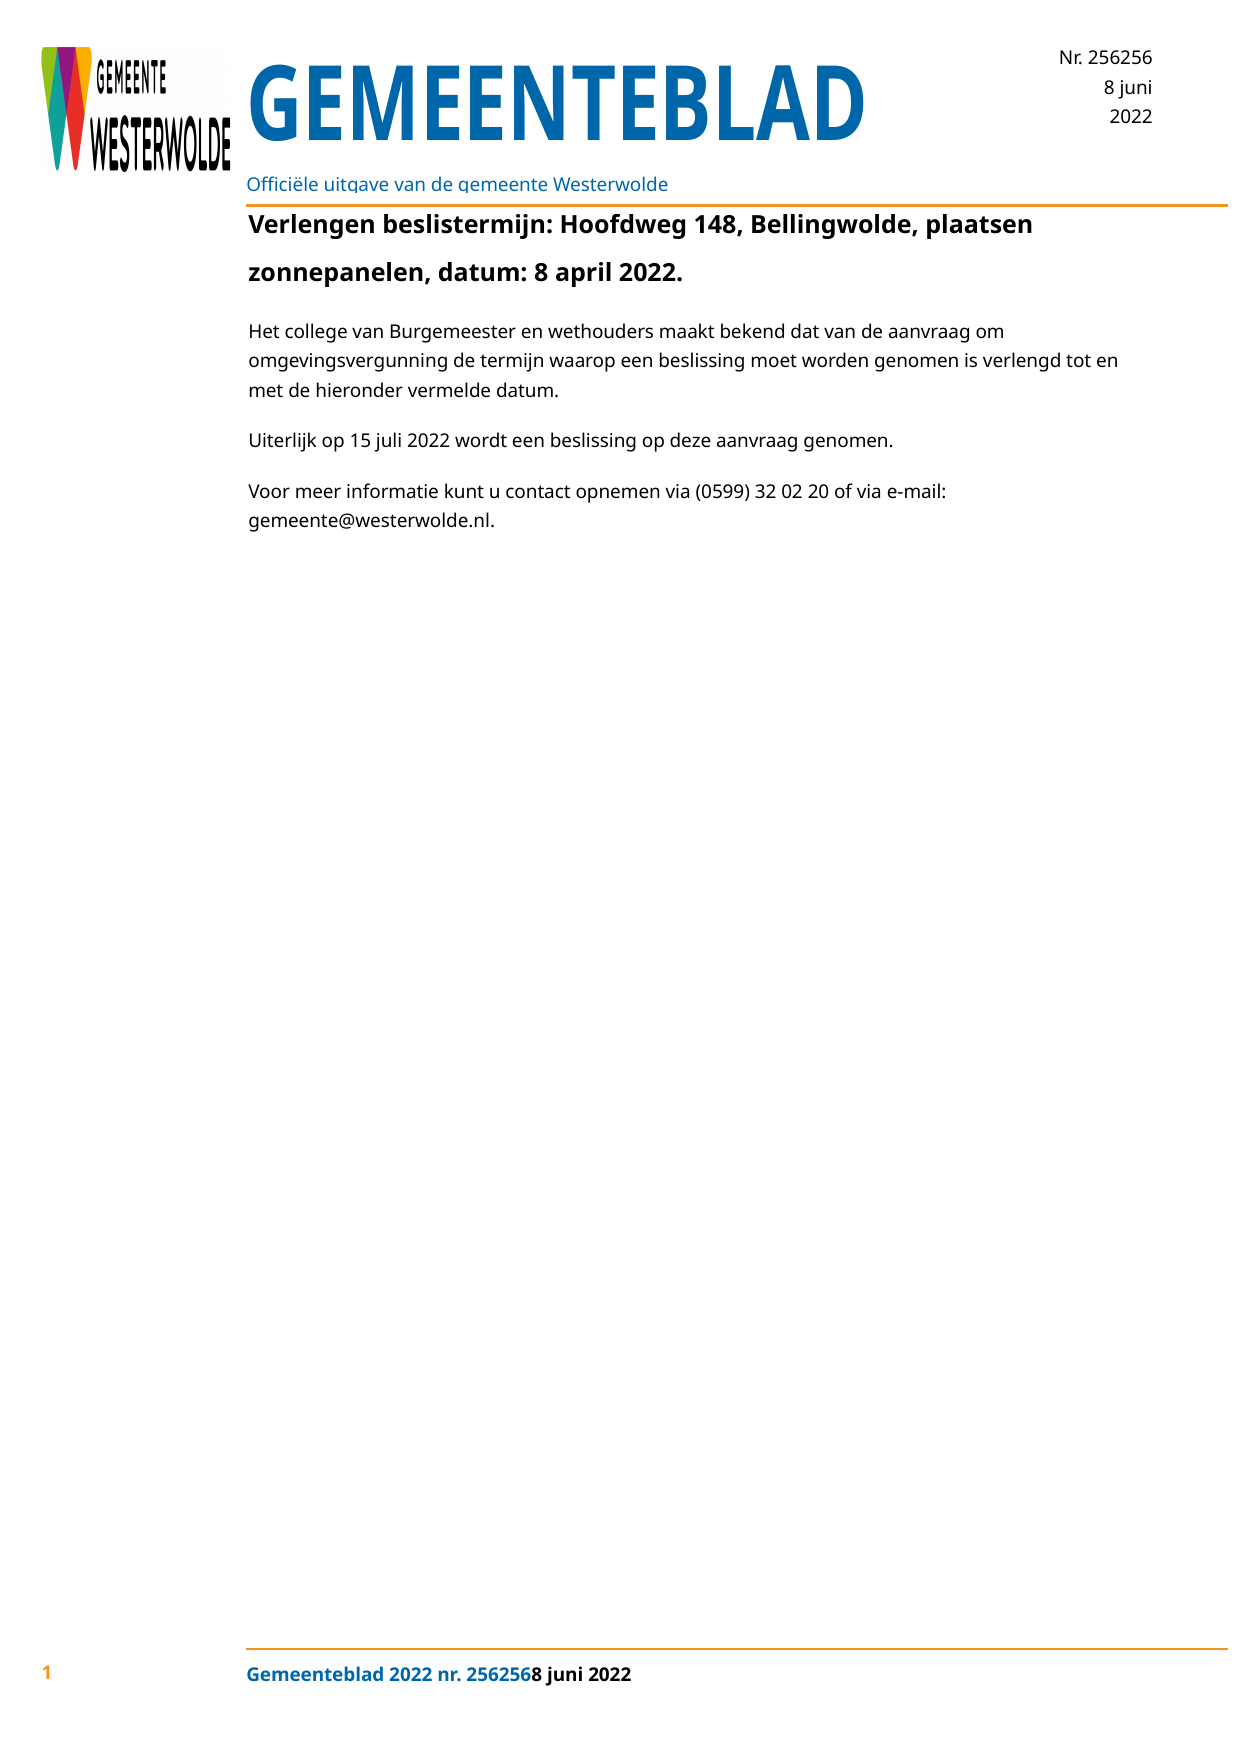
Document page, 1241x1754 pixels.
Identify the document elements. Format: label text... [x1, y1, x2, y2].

text Het college van Burgemeester en wethouders maakt bekend dat van de aanvraag om omgevingsvergunning de termijn waarop een beslissing moet worden genomen is verlengd tot en met de hieronder vermelde datum. [248, 318, 1152, 403]
text Uiterlijk op 15 juli 2022 wordt een beslissing op deze aanvraag genomen. [248, 427, 1152, 453]
text Verlengen beslistermijn: Hoofdweg 148, Bellingwolde, plaatsen zonnepanelen, datum: 8 april 2022. [248, 207, 1152, 288]
text Voor meer informatie kunt u contact opnemen via (0599) 32 02 20 of via e-mail: gemeente@westerwolde.nl. [248, 478, 1152, 533]
picture [41, 47, 231, 172]
